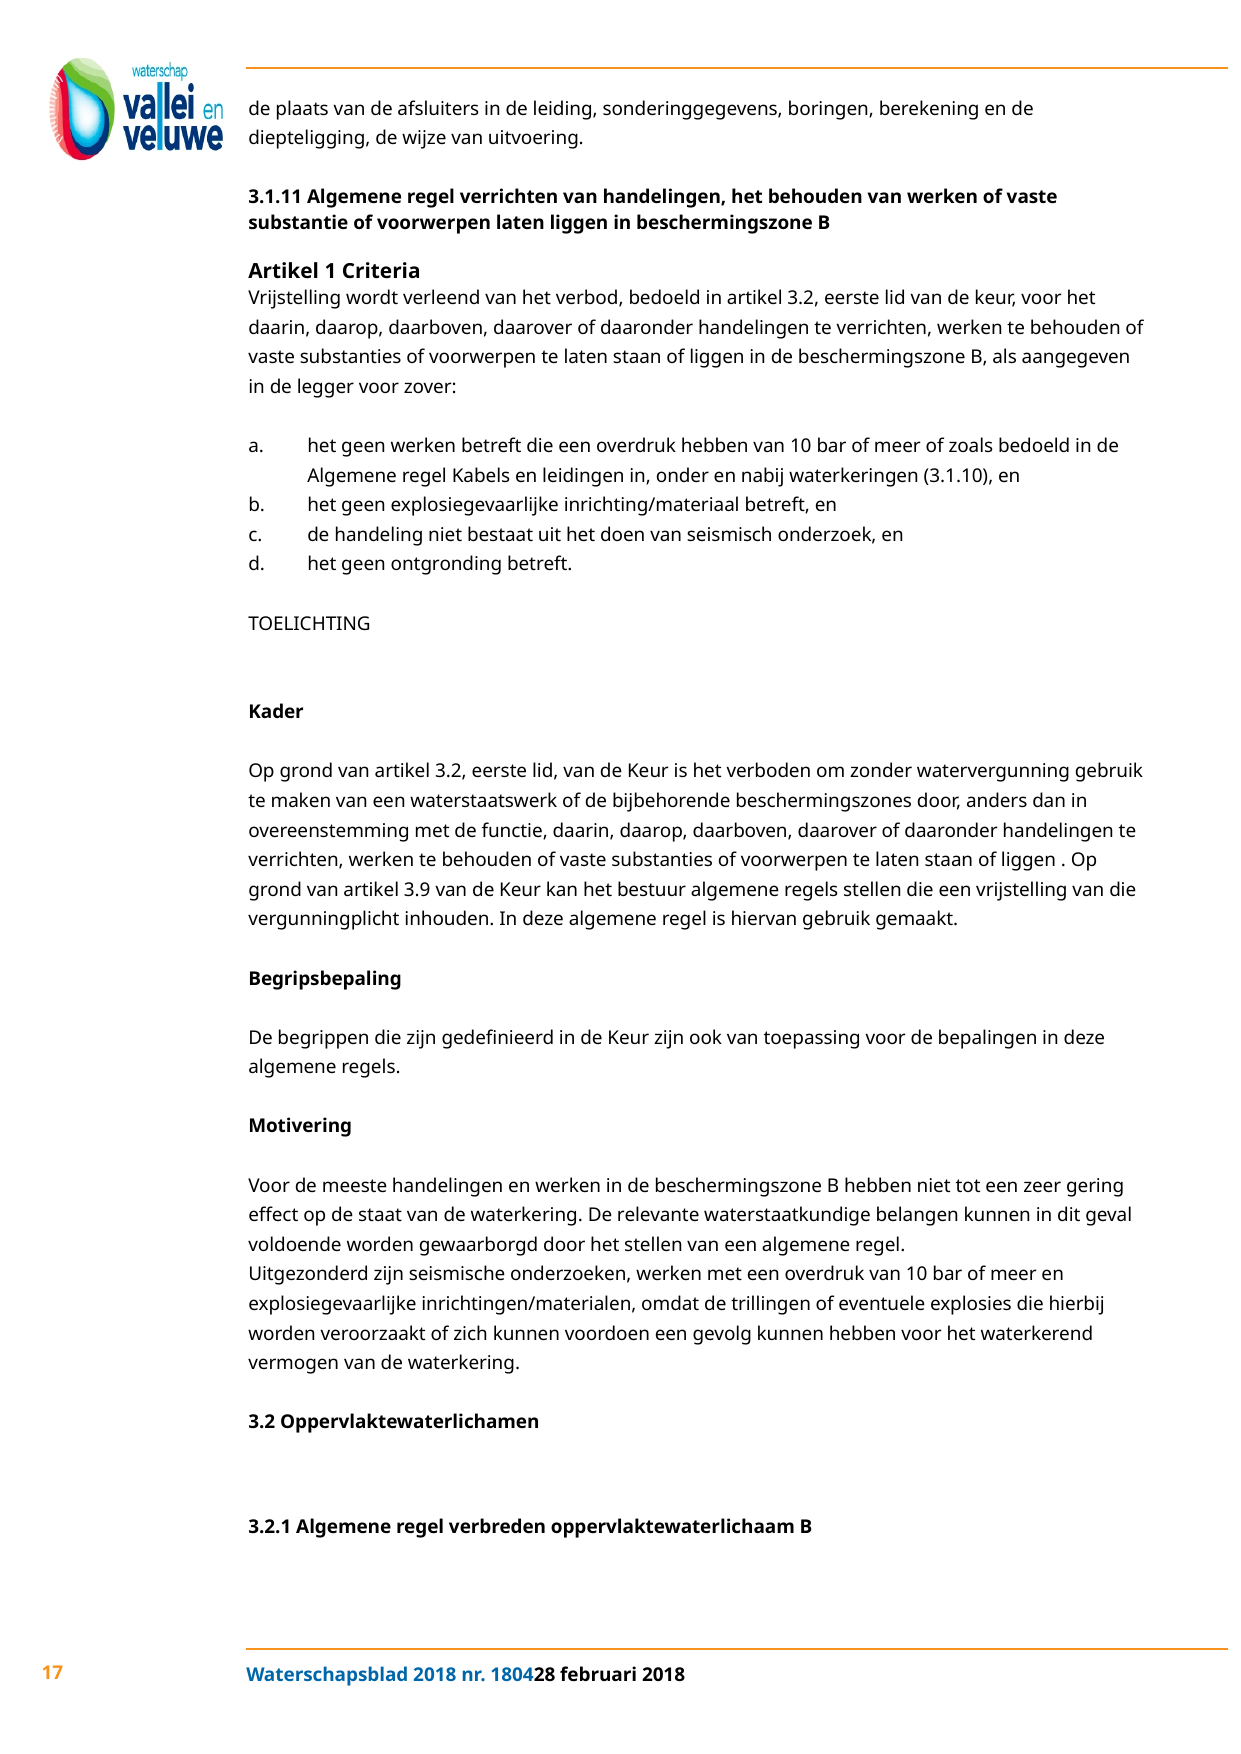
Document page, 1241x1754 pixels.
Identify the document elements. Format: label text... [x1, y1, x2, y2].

picture [41, 47, 231, 172]
list het geen werken betreft die een overdruk hebben van 10 bar of meer of zoals bedoeld in de Algemene regel Kabels en leidingen in, onder en nabij waterkeringen (3.1.10), en [248, 432, 1152, 487]
text Kader [248, 698, 1152, 724]
text De begrippen die zijn gedefinieerd in de Keur zijn ook van toepassing voor de bepalingen in deze algemene regels. [248, 1024, 1152, 1079]
text TOELICHTING [248, 610, 1152, 635]
list de handeling niet bestaat uit het doen van seismisch onderzoek, en [248, 521, 1152, 547]
text 3.2.1 Algemene regel verbreden oppervlaktewaterlichaam B [248, 1513, 1152, 1539]
text de plaats van de afsluiters in de leiding, sonderinggegevens, boringen, berekening en de diepteligging, de wijze van uitvoering. [248, 95, 1152, 150]
text 3.1.11 Algemene regel verrichten van handelingen, het behouden van werken of vaste substantie of voorwerpen laten liggen in beschermingszone B [248, 183, 1152, 235]
list het geen explosiegevaarlijke inrichting/materiaal betreft, en [248, 491, 1152, 517]
text Begripsbepaling [248, 965, 1152, 990]
text Op grond van artikel 3.2, eerste lid, van de Keur is het verboden om zonder watervergunning gebruik te maken van een waterstaatswerk of de bijbehorende beschermingszones door, anders dan in overeenstemming met de functie, daarin, daarop, daarboven, daarover of daaronder handelingen te verrichten, werken te behouden of vaste substanties of voorwerpen te laten staan of liggen . Op grond van artikel 3.9 van de Keur kan het bestuur algemene regels stellen die een vrijstelling van die vergunningplicht inhouden. In deze algemene regel is hiervan gebruik gemaakt. [248, 758, 1152, 931]
list het geen ontgronding betreft. [248, 551, 1152, 576]
text Voor de meeste handelingen en werken in de beschermingszone B hebben niet tot een zeer gering effect op de staat van de waterkering. De relevante waterstaatkundige belangen kunnen in dit geval voldoende worden gewaarborgd door het stellen van een algemene regel. [248, 1172, 1152, 1257]
text Uitgezonderd zijn seismische onderzoeken, werken met een overdruk van 10 bar of meer en explosiegevaarlijke inrichtingen/materialen, omdat de trillingen of eventuele explosies die hierbij worden veroorzaakt of zich kunnen voordoen een gevolg kunnen hebben voor het waterkerend vermogen van de waterkering. [248, 1261, 1152, 1375]
text Motivering [248, 1113, 1152, 1138]
text Artikel 1 Criteria [248, 256, 1152, 284]
text Vrijstelling wordt verleend van het verbod, bedoeld in artikel 3.2, eerste lid van de keur, voor het daarin, daarop, daarboven, daarover of daaronder handelingen te verrichten, werken te behouden of vaste substanties of voorwerpen te laten staan of liggen in de beschermingszone B, als aangegeven in de legger voor zover: [248, 284, 1152, 399]
text 3.2 Oppervlaktewaterlichamen [248, 1408, 1152, 1434]
